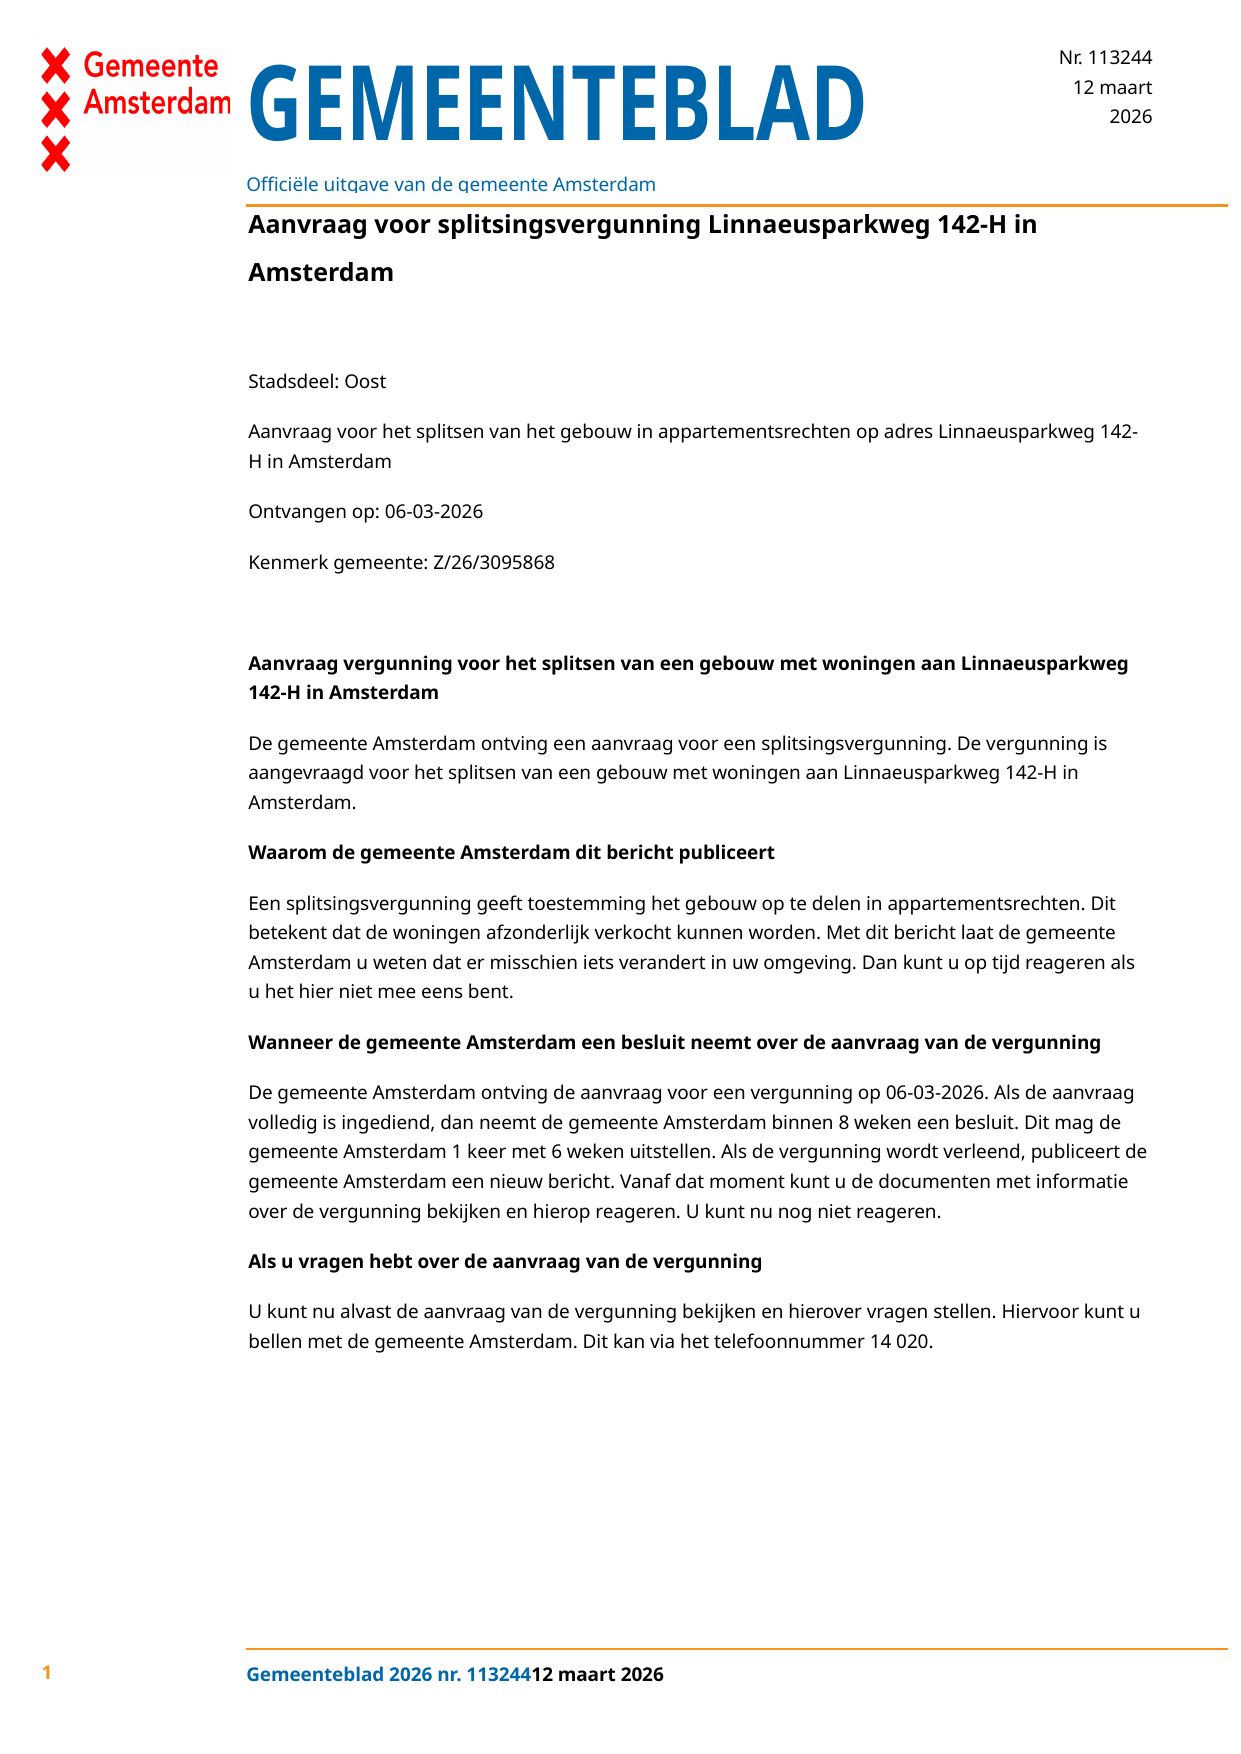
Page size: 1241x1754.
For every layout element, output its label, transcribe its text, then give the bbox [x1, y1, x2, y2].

text Een splitsingsvergunning geeft toestemming het gebouw op te delen in appartementsrechten. Dit betekent dat de woningen afzonderlijk verkocht kunnen worden. Met dit bericht laat de gemeente Amsterdam u weten dat er misschien iets verandert in uw omgeving. Dan kunt u op tijd reageren als u het hier niet mee eens bent. [248, 890, 1152, 1004]
text Ontvangen op: 06-03-2026 [248, 499, 1152, 524]
text U kunt nu alvast de aanvraag van de vergunning bekijken en hierover vragen stellen. Hiervoor kunt u bellen met de gemeente Amsterdam. Dit kan via het telefoonnummer 14 020. [248, 1299, 1152, 1354]
text Stadsdeel: Oost [248, 368, 1152, 394]
text Aanvraag voor het splitsen van het gebouw in appartementsrechten op adres Linnaeusparkweg 142-H in Amsterdam [248, 419, 1152, 474]
text Aanvraag voor splitsingsvergunning Linnaeusparkweg 142-H in Amsterdam [248, 207, 1152, 288]
text De gemeente Amsterdam ontving de aanvraag voor een vergunning op 06-03-2026. Als de aanvraag volledig is ingediend, dan neemt de gemeente Amsterdam binnen 8 weken een besluit. Dit mag de gemeente Amsterdam 1 keer met 6 weken uitstellen. Als de vergunning wordt verleend, publiceert de gemeente Amsterdam een nieuw bericht. Vanaf dat moment kunt u de documenten met informatie over de vergunning bekijken en hierop reageren. U kunt nu nog niet reageren. [248, 1079, 1152, 1224]
text Waarom de gemeente Amsterdam dit bericht publiceert [248, 839, 1152, 865]
text Wanneer de gemeente Amsterdam een besluit neemt over de aanvraag van de vergunning [248, 1029, 1152, 1055]
text Als u vragen hebt over de aanvraag van de vergunning [248, 1248, 1152, 1274]
text De gemeente Amsterdam ontving een aanvraag voor een splitsingsvergunning. De vergunning is aangevraagd voor het splitsen van een gebouw met woningen aan Linnaeusparkweg 142-H in Amsterdam. [248, 730, 1152, 815]
picture [41, 47, 231, 172]
text Aanvraag vergunning voor het splitsen van een gebouw met woningen aan Linnaeusparkweg 142-H in Amsterdam [248, 650, 1152, 705]
text Kenmerk gemeente: Z/26/3095868 [248, 549, 1152, 575]
